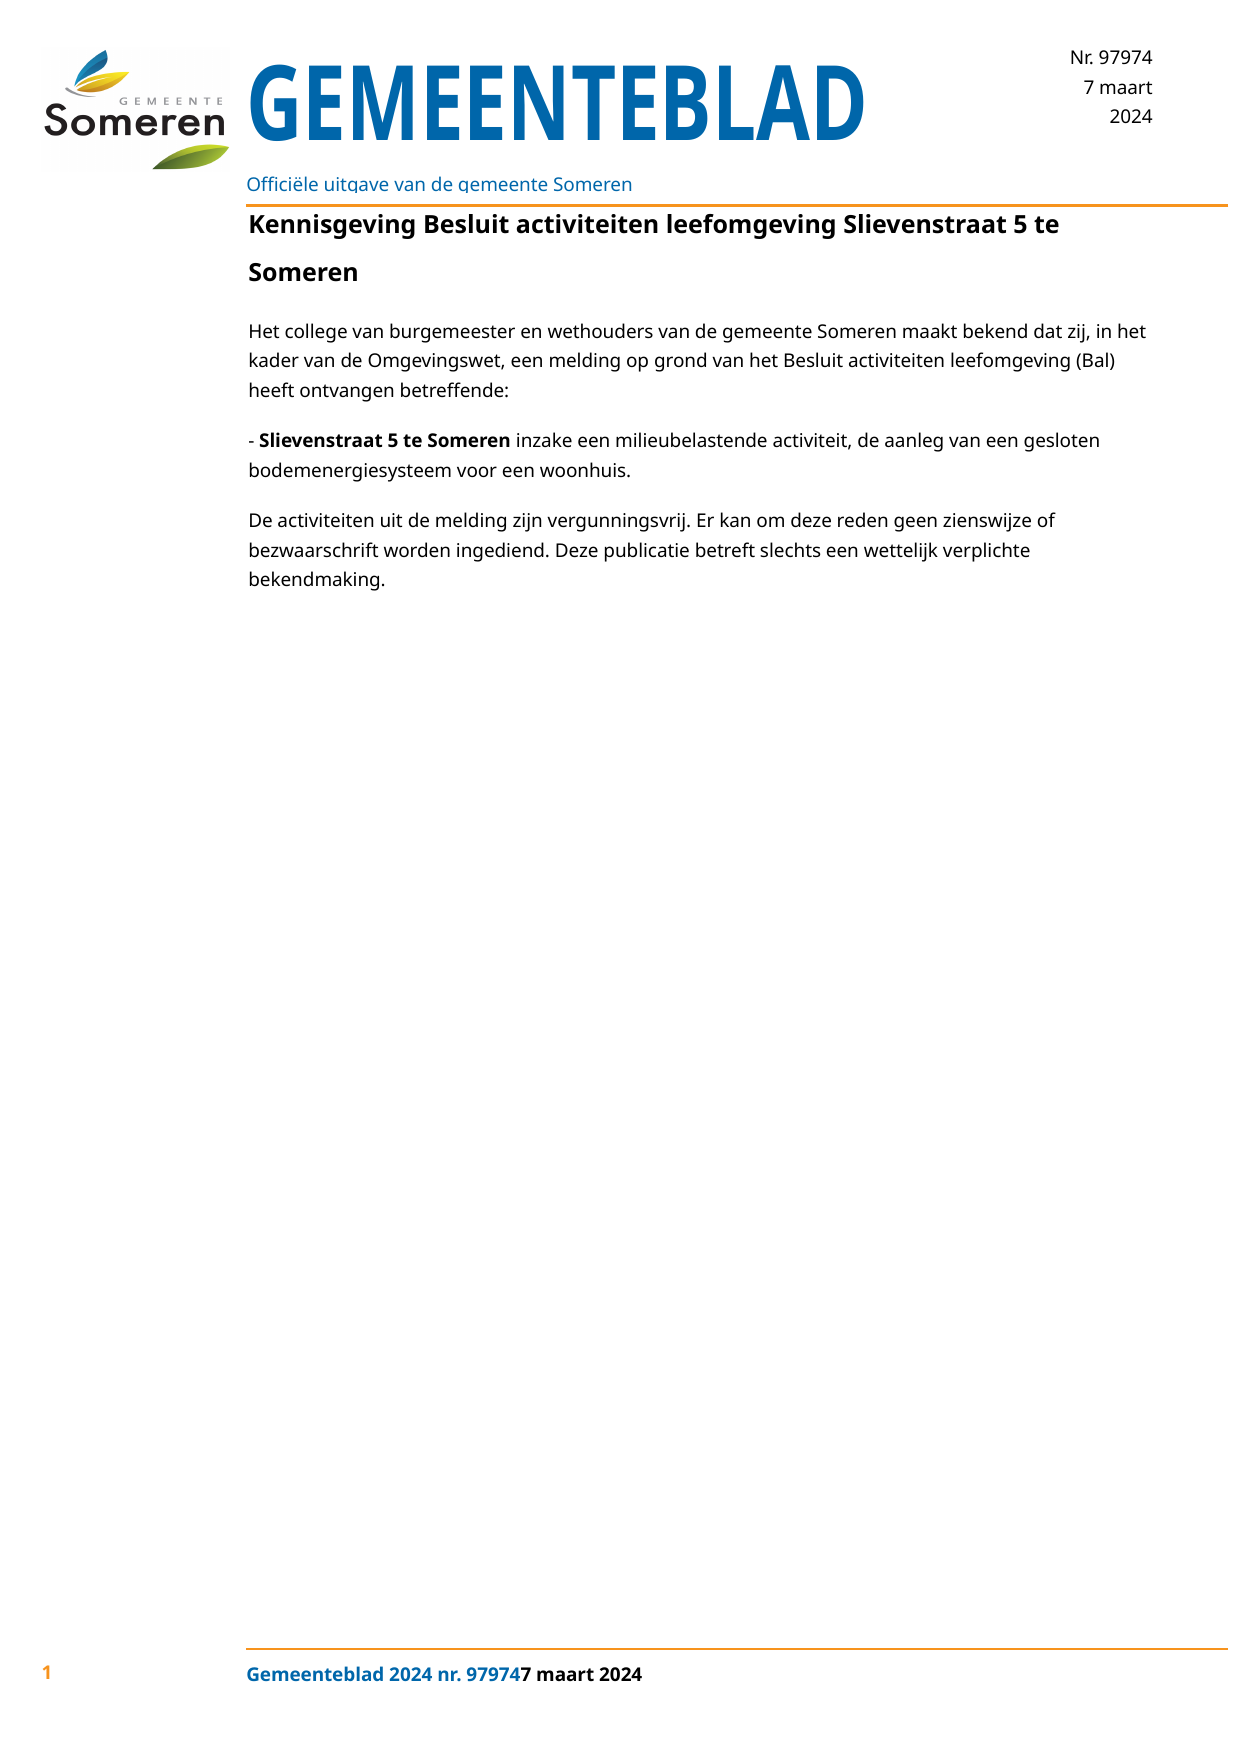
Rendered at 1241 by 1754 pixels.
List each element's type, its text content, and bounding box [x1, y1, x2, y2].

picture [41, 47, 231, 172]
text Kennisgeving Besluit activiteiten leefomgeving Slievenstraat 5 te Someren [248, 207, 1152, 288]
text Het college van burgemeester en wethouders van de gemeente Someren maakt bekend dat zij, in het kader van de Omgevingswet, een melding op grond van het Besluit activiteiten leefomgeving (Bal) heeft ontvangen betreffende: [248, 318, 1152, 403]
text - Slievenstraat 5 te Someren inzake een milieubelastende activiteit, de aanleg van een gesloten bodemenergiesysteem voor een woonhuis. [248, 427, 1152, 483]
text De activiteiten uit de melding zijn vergunningsvrij. Er kan om deze reden geen zienswijze of bezwaarschrift worden ingediend. Deze publicatie betreft slechts een wettelijk verplichte bekendmaking. [248, 507, 1152, 592]
